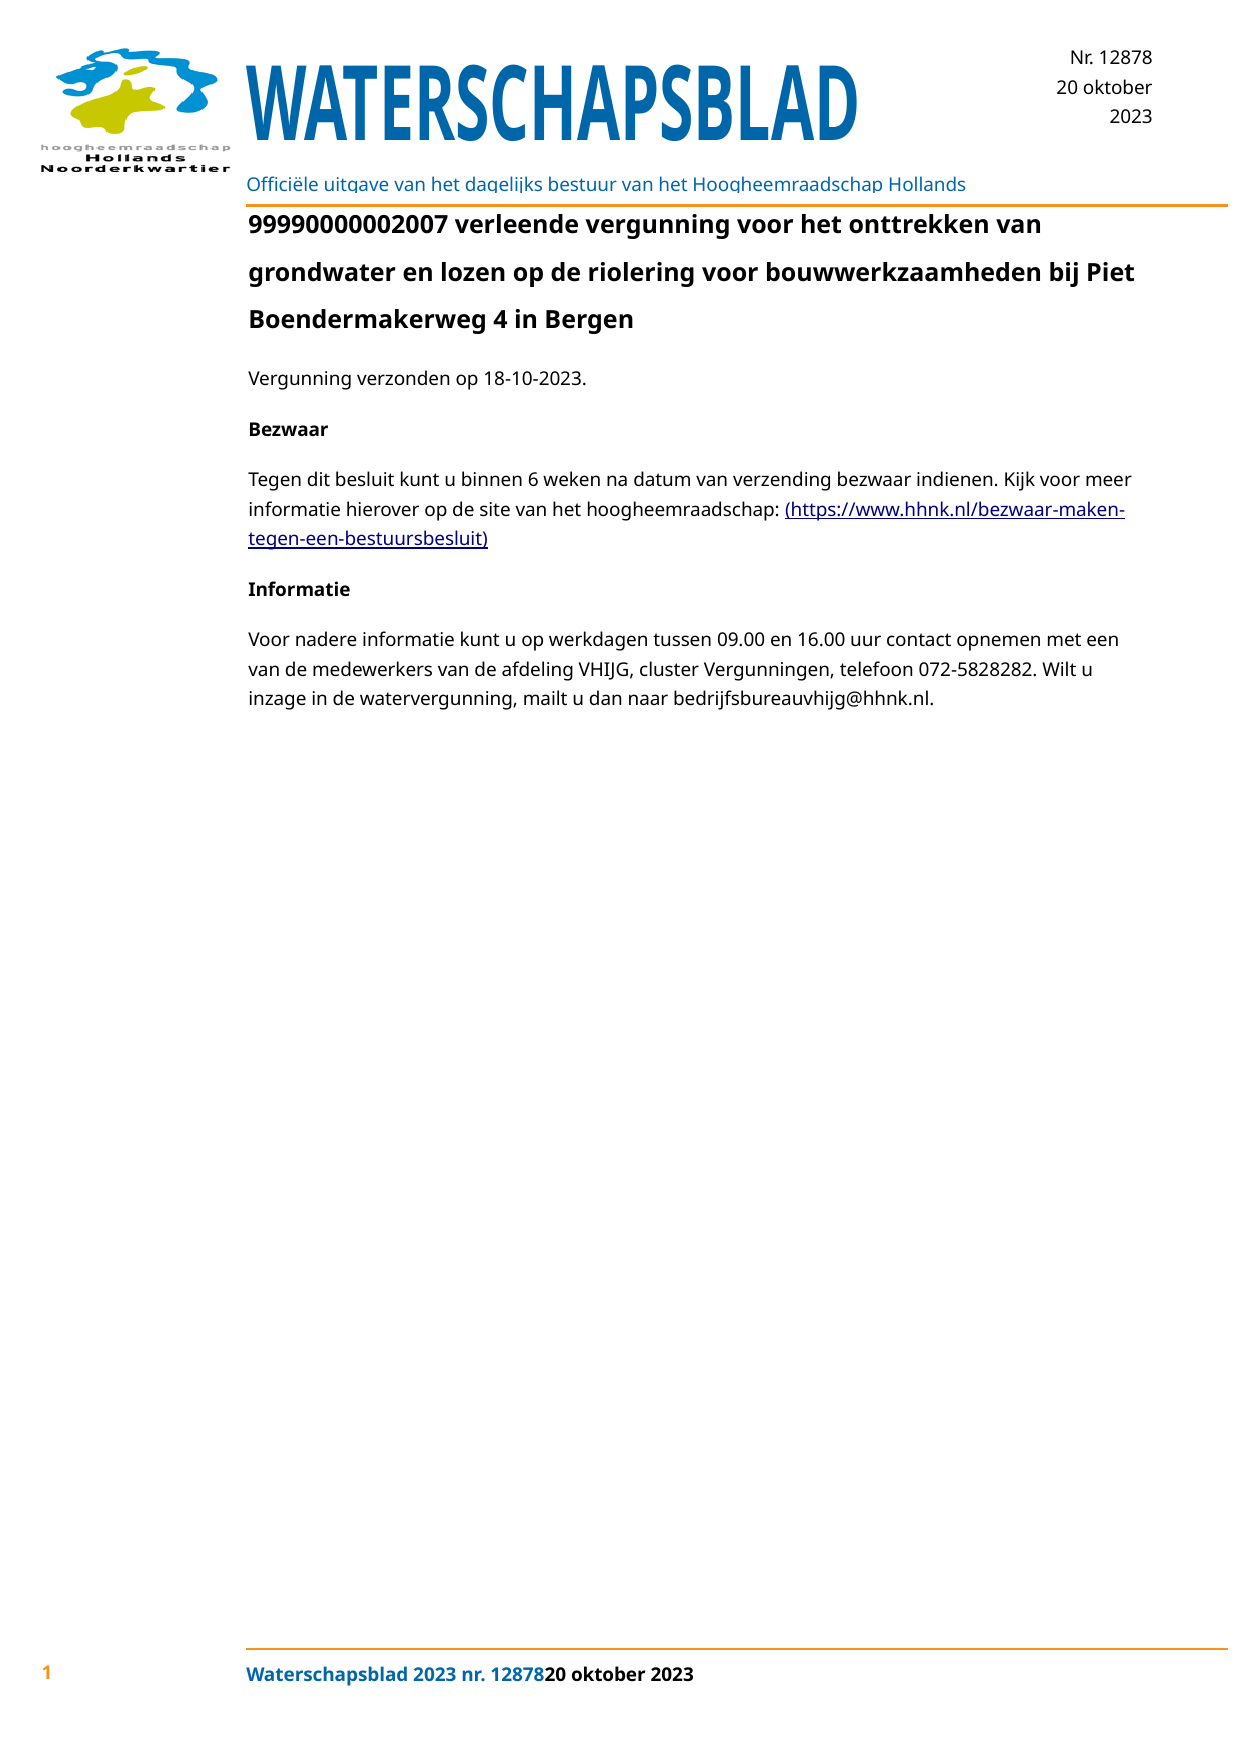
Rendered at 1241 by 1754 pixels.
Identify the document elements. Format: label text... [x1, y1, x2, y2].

picture [41, 47, 231, 172]
text Informatie [248, 576, 1152, 602]
text Voor nadere informatie kunt u op werkdagen tussen 09.00 en 16.00 uur contact opnemen met een van de medewerkers van de afdeling VHIJG, cluster Vergunningen, telefoon 072-5828282. Wilt u inzage in de watervergunning, mailt u dan naar bedrijfsbureauvhijg@hhnk.nl. [248, 626, 1152, 711]
text Bezwaar [248, 416, 1152, 442]
text Vergunning verzonden op 18-10-2023. [248, 366, 1152, 391]
text Tegen dit besluit kunt u binnen 6 weken na datum van verzending bezwaar indienen. Kijk voor meer informatie hierover op de site van het hoogheemraadschap: (https://www.hhnk.nl/bezwaar-maken-tegen-een-bestuursbesluit) [248, 466, 1152, 551]
text 99990000002007 verleende vergunning voor het onttrekken van grondwater en lozen op de riolering voor bouwwerkzaamheden bij Piet Boendermakerweg 4 in Bergen [248, 207, 1152, 336]
